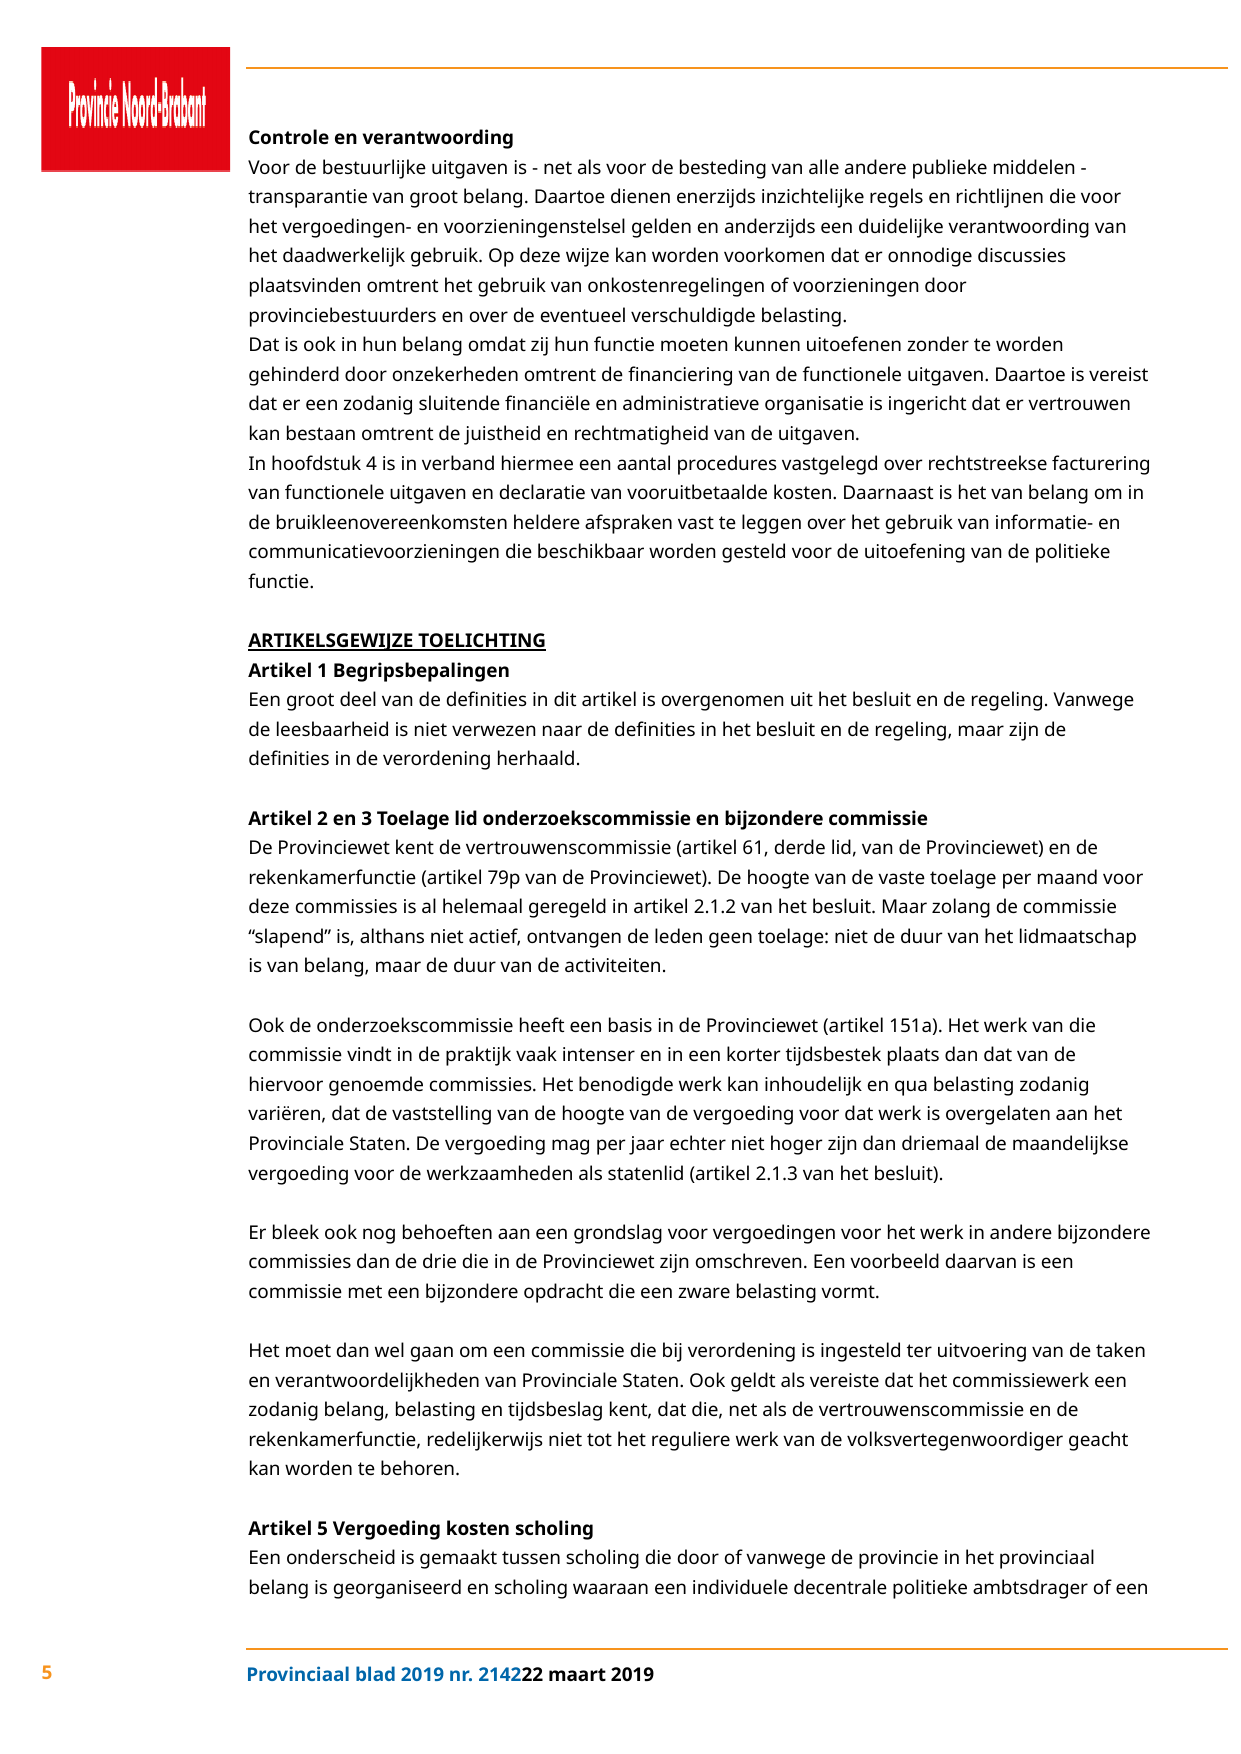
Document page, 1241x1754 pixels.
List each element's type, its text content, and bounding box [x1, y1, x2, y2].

picture [41, 47, 231, 172]
text Artikel 1 Begripsbepalingen [248, 657, 1152, 683]
text Voor de bestuurlijke uitgaven is - net als voor de besteding van alle andere publieke middelen - transparantie van groot belang. Daartoe dienen enerzijds inzichtelijke regels en richtlijnen die voor het vergoedingen- en voorzieningenstelsel gelden en anderzijds een duidelijke verantwoording van het daadwerkelijk gebruik. Op deze wijze kan worden voorkomen dat er onnodige discussies plaatsvinden omtrent het gebruik van onkostenregelingen of voorzieningen door provinciebestuurders en over de eventueel verschuldigde belasting. [248, 154, 1152, 328]
text Ook de onderzoekscommissie heeft een basis in de Provinciewet (artikel 151a). Het werk van die commissie vindt in de praktijk vaak intenser en in een korter tijdsbestek plaats dan dat van de hiervoor genoemde commissies. Het benodigde werk kan inhoudelijk en qua belasting zodanig variëren, dat de vaststelling van de hoogte van de vergoeding voor dat werk is overgelaten aan het Provinciale Staten. De vergoeding mag per jaar echter niet hoger zijn dan driemaal de maandelijkse vergoeding voor de werkzaamheden als statenlid (artikel 2.1.3 van het besluit). [248, 1012, 1152, 1186]
text Artikel 5 Vergoeding kosten scholing [248, 1515, 1152, 1541]
text Er bleek ook nog behoeften aan een grondslag voor vergoedingen voor het werk in andere bijzondere commissies dan de drie die in de Provinciewet zijn omschreven. Een voorbeeld daarvan is een commissie met een bijzondere opdracht die een zware belasting vormt. [248, 1219, 1152, 1304]
text ARTIKELSGEWIJZE TOELICHTING [248, 627, 1152, 653]
text Een onderscheid is gemaakt tussen scholing die door of vanwege de provincie in het provinciaal belang is georganiseerd en scholing waaraan een individuele decentrale politieke ambtsdrager of een [248, 1544, 1152, 1600]
text Dat is ook in hun belang omdat zij hun functie moeten kunnen uitoefenen zonder te worden gehinderd door onzekerheden omtrent de financiering van de functionele uitgaven. Daartoe is vereist dat er een zodanig sluitende financiële en administratieve organisatie is ingericht dat er vertrouwen kan bestaan omtrent de juistheid en rechtmatigheid van de uitgaven. [248, 331, 1152, 446]
text In hoofdstuk 4 is in verband hiermee een aantal procedures vastgelegd over rechtstreekse facturering van functionele uitgaven en declaratie van vooruitbetaalde kosten. Daarnaast is het van belang om in de bruikleenovereenkomsten heldere afspraken vast te leggen over het gebruik van informatie- en communicatievoorzieningen die beschikbaar worden gesteld voor de uitoefening van de politieke functie. [248, 450, 1152, 594]
text Artikel 2 en 3 Toelage lid onderzoekscommissie en bijzondere commissie [248, 805, 1152, 831]
text Controle en verantwoording [248, 124, 1152, 150]
text Een groot deel van de definities in dit artikel is overgenomen uit het besluit en de regeling. Vanwege de leesbaarheid is niet verwezen naar de definities in het besluit en de regeling, maar zijn de definities in de verordening herhaald. [248, 686, 1152, 771]
text De Provinciewet kent de vertrouwenscommissie (artikel 61, derde lid, van de Provinciewet) en de rekenkamerfunctie (artikel 79p van de Provinciewet). De hoogte van de vaste toelage per maand voor deze commissies is al helemaal geregeld in artikel 2.1.2 van het besluit. Maar zolang de commissie “slapend” is, althans niet actief, ontvangen de leden geen toelage: niet de duur van het lidmaatschap is van belang, maar de duur van de activiteiten. [248, 834, 1152, 978]
text Het moet dan wel gaan om een commissie die bij verordening is ingesteld ter uitvoering van de taken en verantwoordelijkheden van Provinciale Staten. Ook geldt als vereiste dat het commissiewerk een zodanig belang, belasting en tijdsbeslag kent, dat die, net als de vertrouwenscommissie en de rekenkamerfunctie, redelijkerwijs niet tot het reguliere werk van de volksvertegenwoordiger geacht kan worden te behoren. [248, 1337, 1152, 1481]
